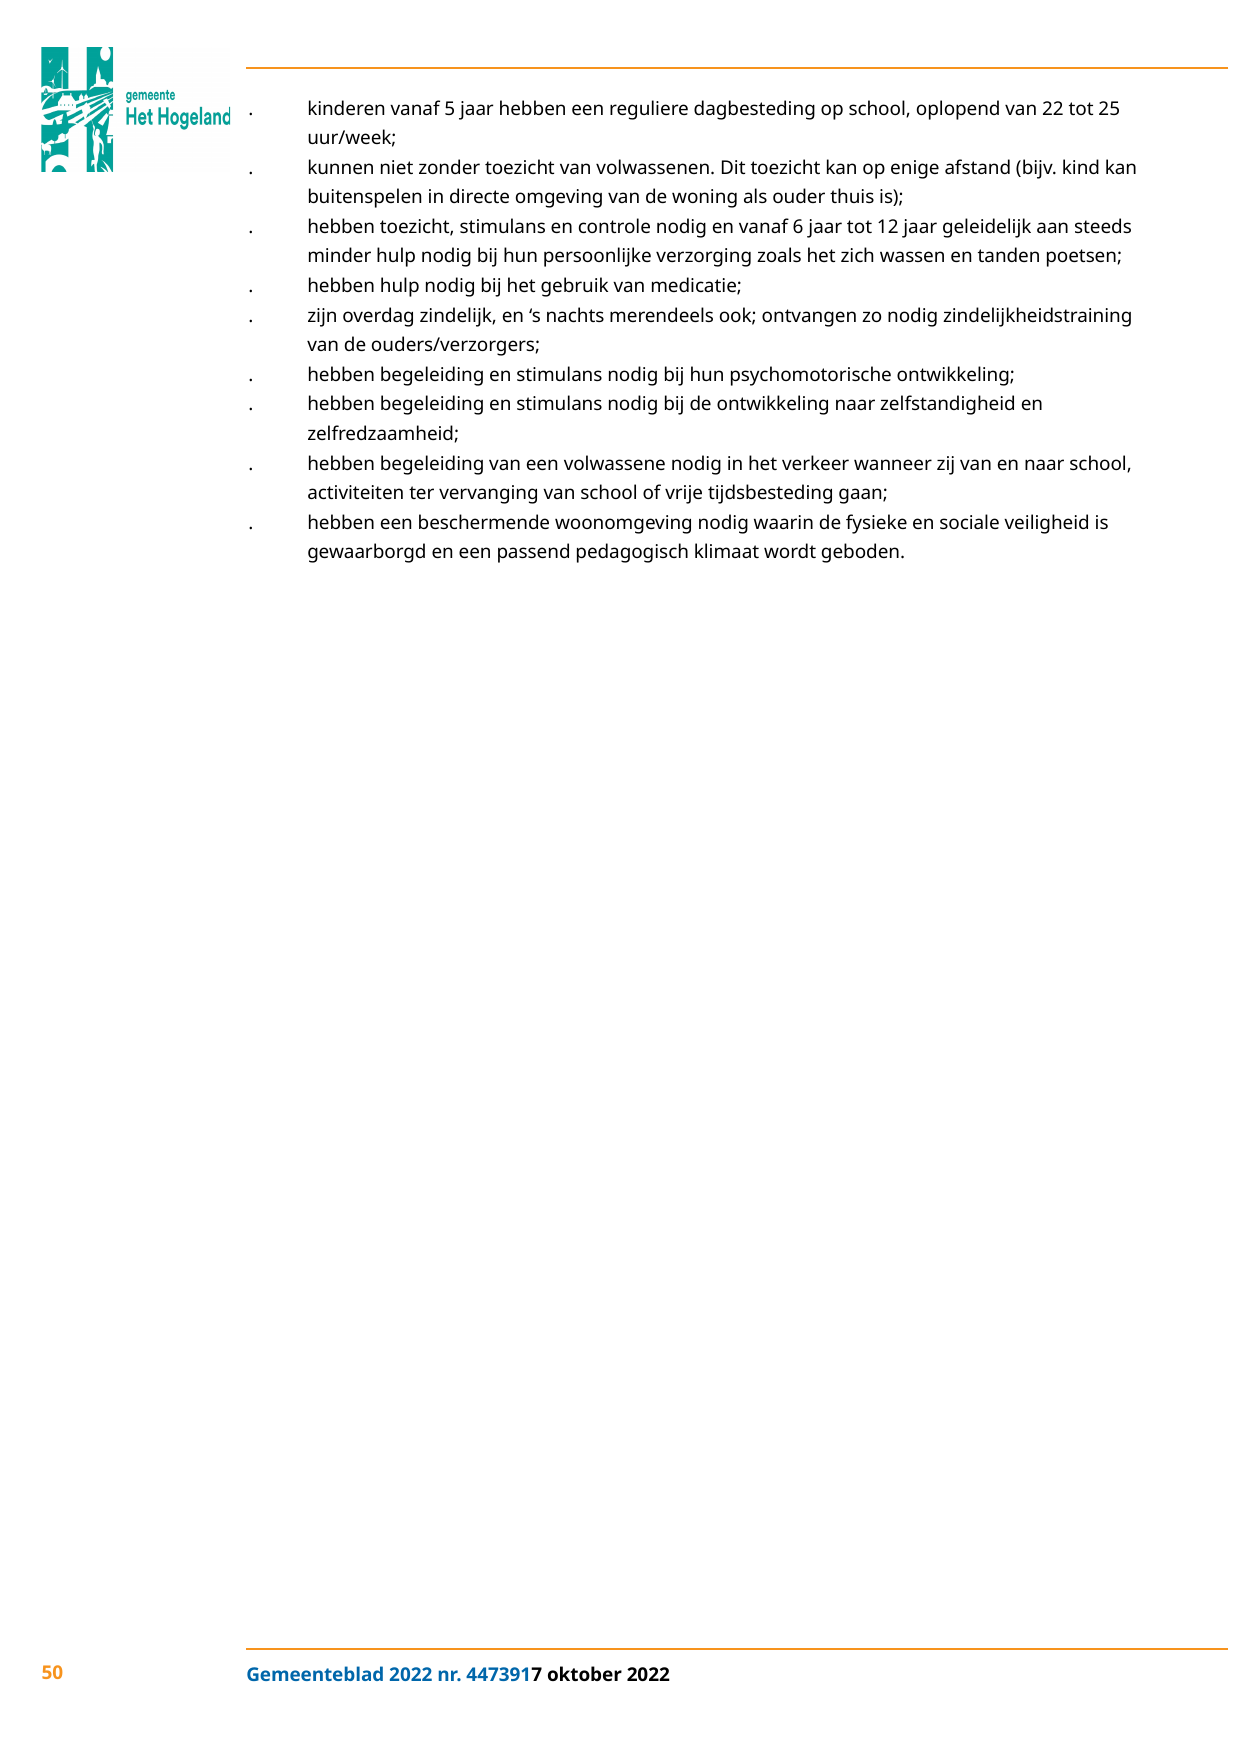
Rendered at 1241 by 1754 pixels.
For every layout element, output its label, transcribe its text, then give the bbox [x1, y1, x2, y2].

list hebben begeleiding en stimulans nodig bij de ontwikkeling naar zelfstandigheid en zelfredzaamheid; [248, 391, 1152, 446]
list hebben toezicht, stimulans en controle nodig en vanaf 6 jaar tot 12 jaar geleidelijk aan steeds minder hulp nodig bij hun persoonlijke verzorging zoals het zich wassen en tanden poetsen; [248, 213, 1152, 268]
list hebben begeleiding en stimulans nodig bij hun psychomotorische ontwikkeling; [248, 361, 1152, 387]
list kinderen vanaf 5 jaar hebben een reguliere dagbesteding op school, oplopend van 22 tot 25 uur/week; [248, 95, 1152, 150]
list zijn overdag zindelijk, en ‘s nachts merendeels ook; ontvangen zo nodig zindelijkheidstraining van de ouders/verzorgers; [248, 302, 1152, 357]
picture [41, 47, 231, 172]
list hebben hulp nodig bij het gebruik van medicatie; [248, 272, 1152, 298]
list hebben een beschermende woonomgeving nodig waarin de fysieke en sociale veiligheid is gewaarborgd en een passend pedagogisch klimaat wordt geboden. [248, 509, 1152, 564]
list hebben begeleiding van een volwassene nodig in het verkeer wanneer zij van en naar school, activiteiten ter vervanging van school of vrije tijdsbesteding gaan; [248, 450, 1152, 505]
list kunnen niet zonder toezicht van volwassenen. Dit toezicht kan op enige afstand (bijv. kind kan buitenspelen in directe omgeving van de woning als ouder thuis is); [248, 154, 1152, 209]
